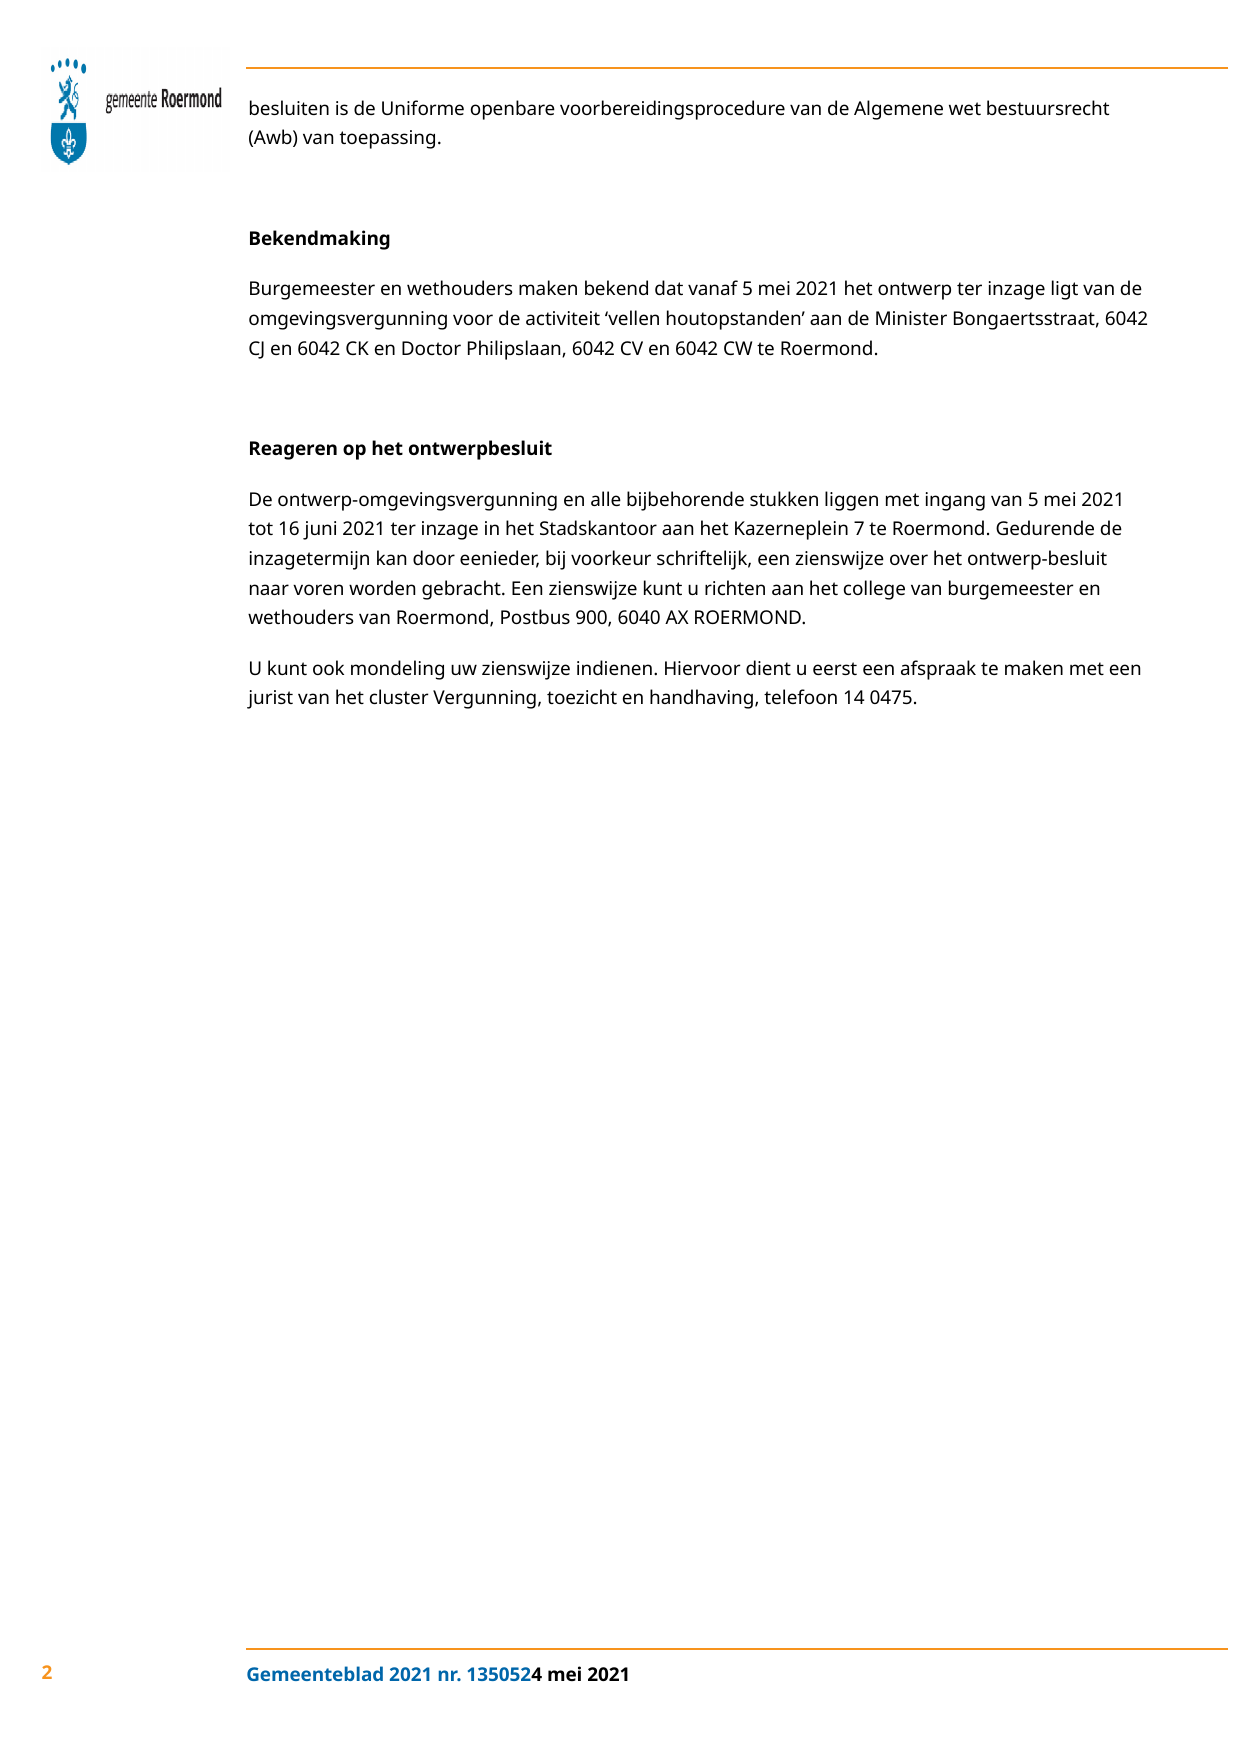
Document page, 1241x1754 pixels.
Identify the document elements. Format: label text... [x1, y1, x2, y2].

picture [41, 47, 231, 172]
text Burgemeester en wethouders maken bekend dat vanaf 5 mei 2021 het ontwerp ter inzage ligt van de omgevingsvergunning voor de activiteit ‘vellen houtopstanden’ aan de Minister Bongaertsstraat, 6042 CJ en 6042 CK en Doctor Philipslaan, 6042 CV en 6042 CW te Roermond. [248, 276, 1152, 361]
text U kunt ook mondeling uw zienswijze indienen. Hiervoor dient u eerst een afspraak te maken met een jurist van het cluster Vergunning, toezicht en handhaving, telefoon 14 0475. [248, 655, 1152, 710]
text Reageren op het ontwerpbesluit [248, 436, 1152, 461]
text besluiten is de Uniforme openbare voorbereidingsprocedure van de Algemene wet bestuursrecht (Awb) van toepassing. [248, 95, 1152, 150]
text Bekendmaking [248, 225, 1152, 251]
text De ontwerp-omgevingsvergunning en alle bijbehorende stukken liggen met ingang van 5 mei 2021 tot 16 juni 2021 ter inzage in het Stadskantoor aan het Kazerneplein 7 te Roermond. Gedurende de inzagetermijn kan door eenieder, bij voorkeur schriftelijk, een zienswijze over het ontwerp-besluit naar voren worden gebracht. Een zienswijze kunt u richten aan het college van burgemeester en wethouders van Roermond, Postbus 900, 6040 AX ROERMOND. [248, 486, 1152, 630]
